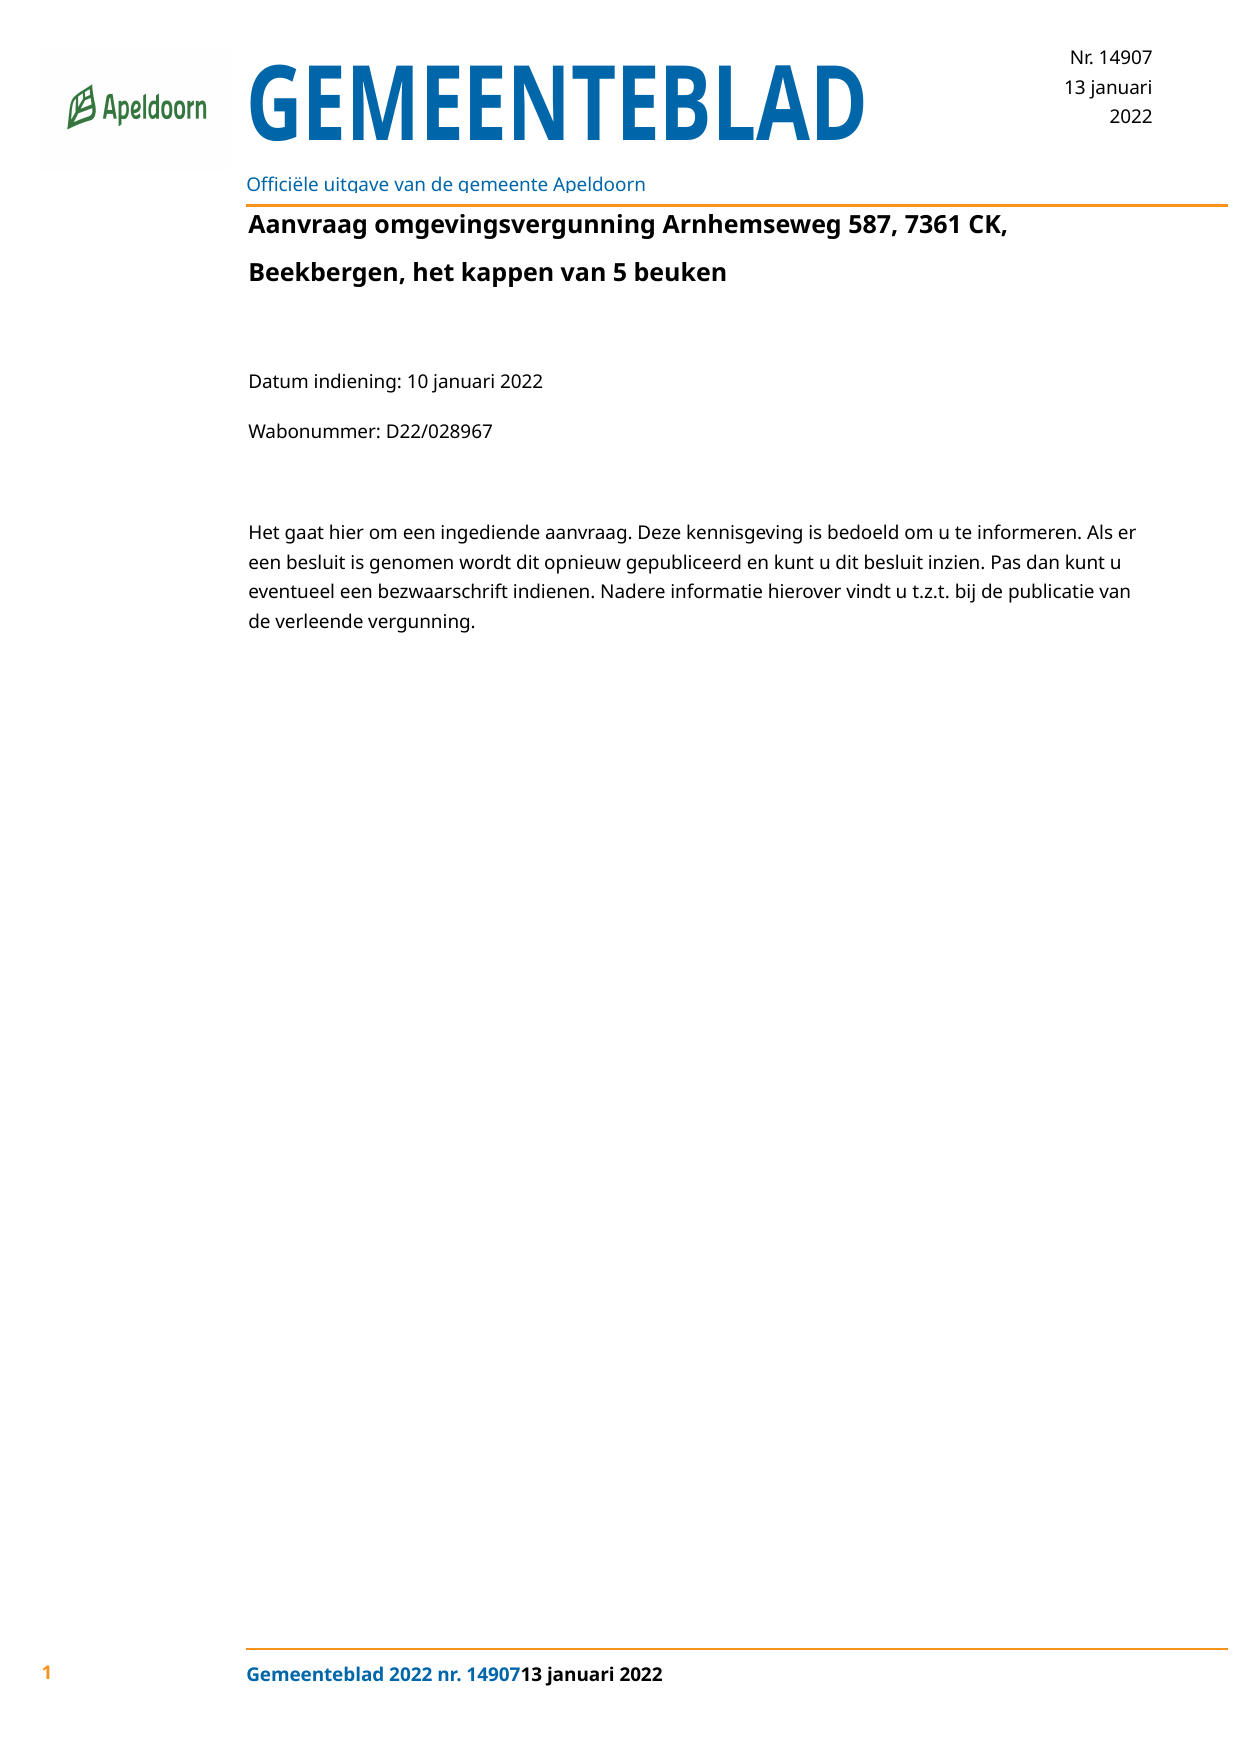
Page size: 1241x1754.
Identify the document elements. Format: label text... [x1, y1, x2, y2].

text Aanvraag omgevingsvergunning Arnhemseweg 587, 7361 CK, Beekbergen, het kappen van 5 beuken [248, 207, 1152, 288]
text Datum indiening: 10 januari 2022 [248, 368, 1152, 394]
text Het gaat hier om een ingediende aanvraag. Deze kennisgeving is bedoeld om u te informeren. Als er een besluit is genomen wordt dit opnieuw gepubliceerd en kunt u dit besluit inzien. Pas dan kunt u eventueel een bezwaarschrift indienen. Nadere informatie hierover vindt u t.z.t. bij de publicatie van de verleende vergunning. [248, 519, 1152, 634]
picture [41, 47, 231, 172]
text Wabonummer: D22/028967 [248, 419, 1152, 444]
